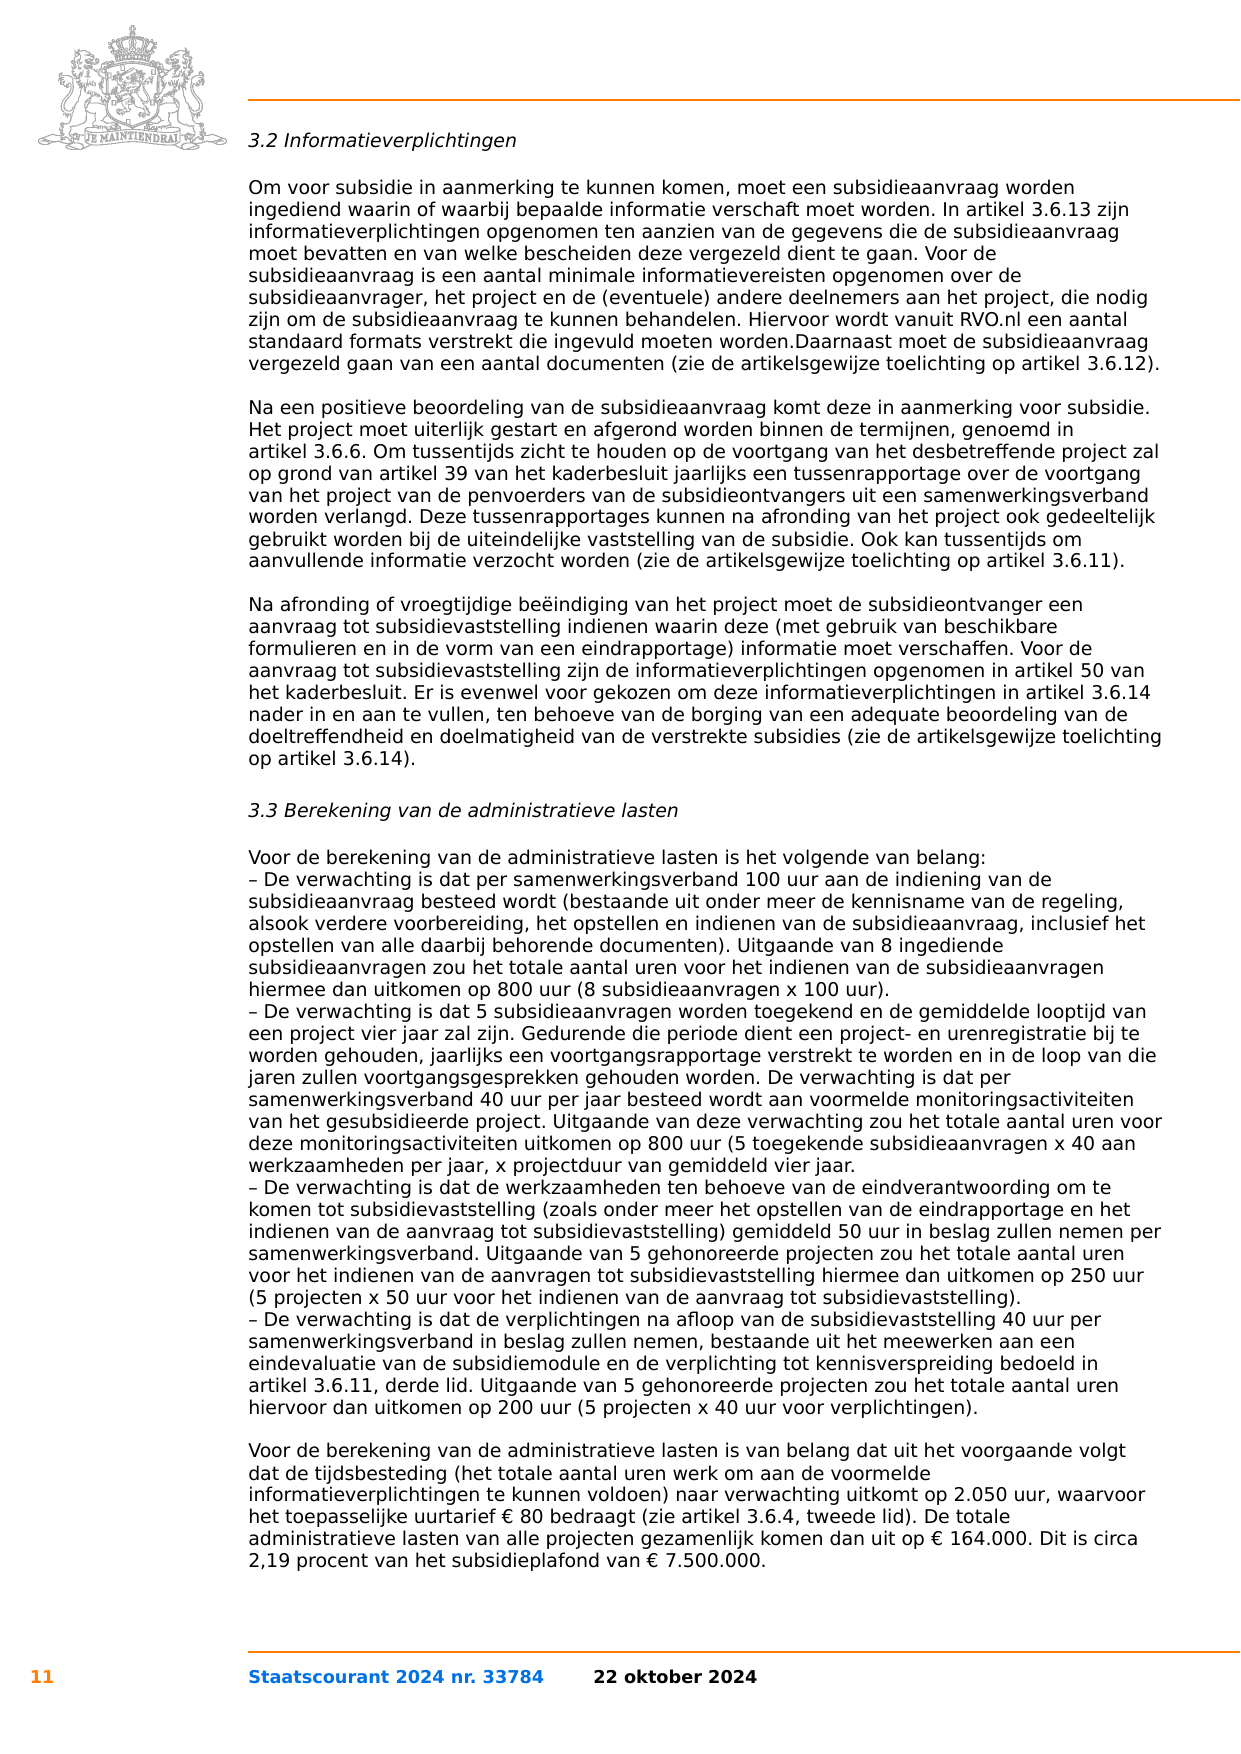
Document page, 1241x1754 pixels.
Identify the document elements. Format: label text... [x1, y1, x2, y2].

text Na een positieve beoordeling van de subsidieaanvraag komt deze in aanmerking voor subsidie. Het project moet uiterlijk gestart en afgerond worden binnen de termijnen, genoemd in artikel 3.6.6. Om tussentijds zicht te houden op de voortgang van het desbetreffende project zal op grond van artikel 39 van het kaderbesluit jaarlijks een tussenrapportage over de voortgang van het project van de penvoerders van de subsidieontvangers uit een samenwerkingsverband worden verlangd. Deze tussenrapportages kunnen na afronding van het project ook gedeeltelijk gebruikt worden bij de uiteindelijke vaststelling van de subsidie. Ook kan tussentijds om aanvullende informatie verzocht worden (zie de artikelsgewijze toelichting op artikel 3.6.11). [248, 397, 1163, 572]
text – De verwachting is dat de werkzaamheden ten behoeve van de eindverantwoording om te komen tot subsidievaststelling (zoals onder meer het opstellen van de eindrapportage en het indienen van de aanvraag tot subsidievaststelling) gemiddeld 50 uur in beslag zullen nemen per samenwerkingsverband. Uitgaande van 5 gehonoreerde projecten zou het totale aantal uren voor het indienen van de aanvragen tot subsidievaststelling hiermee dan uitkomen op 250 uur (5 projecten x 50 uur voor het indienen van de aanvraag tot subsidievaststelling). [248, 1177, 1163, 1309]
picture [38, 25, 227, 150]
text – De verwachting is dat de verplichtingen na afloop van de subsidievaststelling 40 uur per samenwerkingsverband in beslag zullen nemen, bestaande uit het meewerken aan een eindevaluatie van de subsidiemodule en de verplichting tot kennisverspreiding bedoeld in artikel 3.6.11, derde lid. Uitgaande van 5 gehonoreerde projecten zou het totale aantal uren hiervoor dan uitkomen op 200 uur (5 projecten x 40 uur voor verplichtingen). [248, 1309, 1163, 1418]
text – De verwachting is dat per samenwerkingsverband 100 uur aan de indiening van de subsidieaanvraag besteed wordt (bestaande uit onder meer de kennisname van de regeling, alsook verdere voorbereiding, het opstellen en indienen van de subsidieaanvraag, inclusief het opstellen van alle daarbij behorende documenten). Uitgaande van 8 ingediende subsidieaanvragen zou het totale aantal uren voor het indienen van de subsidieaanvragen hiermee dan uitkomen op 800 uur (8 subsidieaanvragen x 100 uur). [248, 869, 1163, 1001]
text Om voor subsidie in aanmerking te kunnen komen, moet een subsidieaanvraag worden ingediend waarin of waarbij bepaalde informatie verschaft moet worden. In artikel 3.6.13 zijn informatieverplichtingen opgenomen ten aanzien van de gegevens die de subsidieaanvraag moet bevatten en van welke bescheiden deze vergezeld dient te gaan. Voor de subsidieaanvraag is een aantal minimale informatievereisten opgenomen over de subsidieaanvrager, het project en de (eventuele) andere deelnemers aan het project, die nodig zijn om de subsidieaanvraag te kunnen behandelen. Hiervoor wordt vanuit RVO.nl een aantal standaard formats verstrekt die ingevuld moeten worden.Daarnaast moet de subsidieaanvraag vergezeld gaan van een aantal documenten (zie de artikelsgewijze toelichting op artikel 3.6.12). [248, 177, 1163, 375]
text Voor de berekening van de administratieve lasten is het volgende van belang: [248, 847, 1163, 869]
text Voor de berekening van de administratieve lasten is van belang dat uit het voorgaande volgt dat de tijdsbesteding (het totale aantal uren werk om aan de voormelde informatieverplichtingen te kunnen voldoen) naar verwachting uitkomt op 2.050 uur, waarvoor het toepasselijke uurtarief € 80 bedraagt (zie artikel 3.6.4, tweede lid). De totale administratieve lasten van alle projecten gezamenlijk komen dan uit op € 164.000. Dit is circa 2,19 procent van het subsidieplafond van € 7.500.000. [248, 1440, 1163, 1572]
subtitle 3.2 Informatieverplichtingen [248, 130, 1163, 152]
subtitle 3.3 Berekening van de administratieve lasten [248, 800, 1163, 822]
text – De verwachting is dat 5 subsidieaanvragen worden toegekend en de gemiddelde looptijd van een project vier jaar zal zijn. Gedurende die periode dient een project- en urenregistratie bij te worden gehouden, jaarlijks een voortgangsrapportage verstrekt te worden en in de loop van die jaren zullen voortgangsgesprekken gehouden worden. De verwachting is dat per samenwerkingsverband 40 uur per jaar besteed wordt aan voormelde monitoringsactiviteiten van het gesubsidieerde project. Uitgaande van deze verwachting zou het totale aantal uren voor deze monitoringsactiviteiten uitkomen op 800 uur (5 toegekende subsidieaanvragen x 40 aan werkzaamheden per jaar, x projectduur van gemiddeld vier jaar. [248, 1001, 1163, 1177]
text Na afronding of vroegtijdige beëindiging van het project moet de subsidieontvanger een aanvraag tot subsidievaststelling indienen waarin deze (met gebruik van beschikbare formulieren en in de vorm van een eindrapportage) informatie moet verschaffen. Voor de aanvraag tot subsidievaststelling zijn de informatieverplichtingen opgenomen in artikel 50 van het kaderbesluit. Er is evenwel voor gekozen om deze informatieverplichtingen in artikel 3.6.14 nader in en aan te vullen, ten behoeve van de borging van een adequate beoordeling van de doeltreffendheid en doelmatigheid van de verstrekte subsidies (zie de artikelsgewijze toelichting op artikel 3.6.14). [248, 594, 1163, 770]
